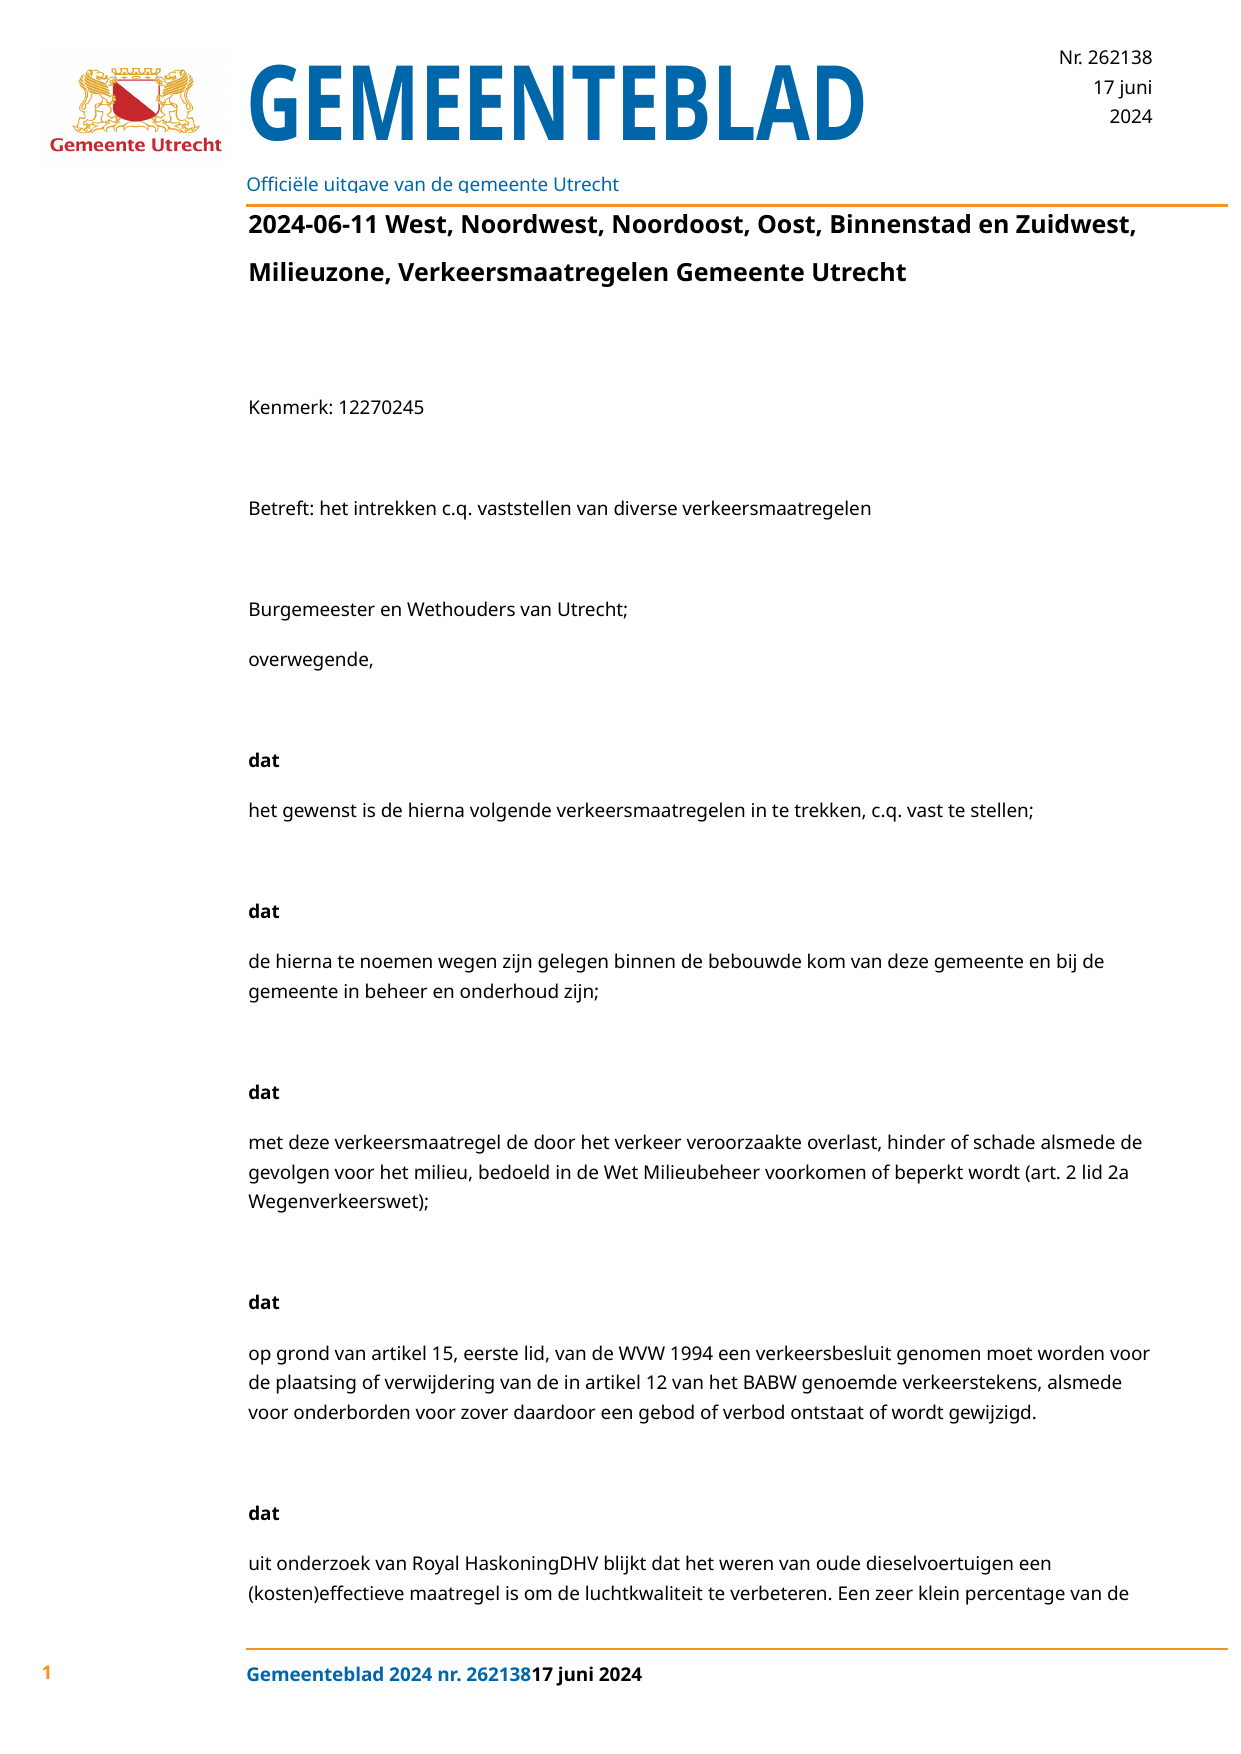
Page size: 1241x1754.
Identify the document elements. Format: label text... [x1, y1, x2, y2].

text het gewenst is de hierna volgende verkeersmaatregelen in te trekken, c.q. vast te stellen; [248, 797, 1152, 823]
picture [41, 47, 231, 172]
text dat [248, 1289, 1152, 1315]
text Burgemeester en Wethouders van Utrecht; [248, 596, 1152, 621]
text met deze verkeersmaatregel de door het verkeer veroorzaakte overlast, hinder of schade alsmede de gevolgen voor het milieu, bedoeld in de Wet Milieubeheer voorkomen of beperkt wordt (art. 2 lid 2a Wegenverkeerswet); [248, 1129, 1152, 1214]
text dat [248, 1079, 1152, 1105]
text Betreft: het intrekken c.q. vaststellen van diverse verkeersmaatregelen [248, 495, 1152, 521]
text dat [248, 898, 1152, 924]
text overwegende, [248, 646, 1152, 672]
text de hierna te noemen wegen zijn gelegen binnen de bebouwde kom van deze gemeente en bij de gemeente in beheer en onderhoud zijn; [248, 949, 1152, 1004]
text op grond van artikel 15, eerste lid, van de WVW 1994 een verkeersbesluit genomen moet worden voor de plaatsing of verwijdering van de in artikel 12 van het BABW genoemde verkeerstekens, alsmede voor onderborden voor zover daardoor een gebod of verbod ontstaat of wordt gewijzigd. [248, 1340, 1152, 1425]
text Kenmerk: 12270245 [248, 394, 1152, 420]
text dat [248, 747, 1152, 773]
text dat [248, 1500, 1152, 1526]
text uit onderzoek van Royal HaskoningDHV blijkt dat het weren van oude dieselvoertuigen een (kosten)effectieve maatregel is om de luchtkwaliteit te verbeteren. Een zeer klein percentage van de [248, 1550, 1152, 1606]
text 2024-06-11 West, Noordwest, Noordoost, Oost, Binnenstad en Zuidwest, Milieuzone, Verkeersmaatregelen Gemeente Utrecht [248, 207, 1152, 288]
